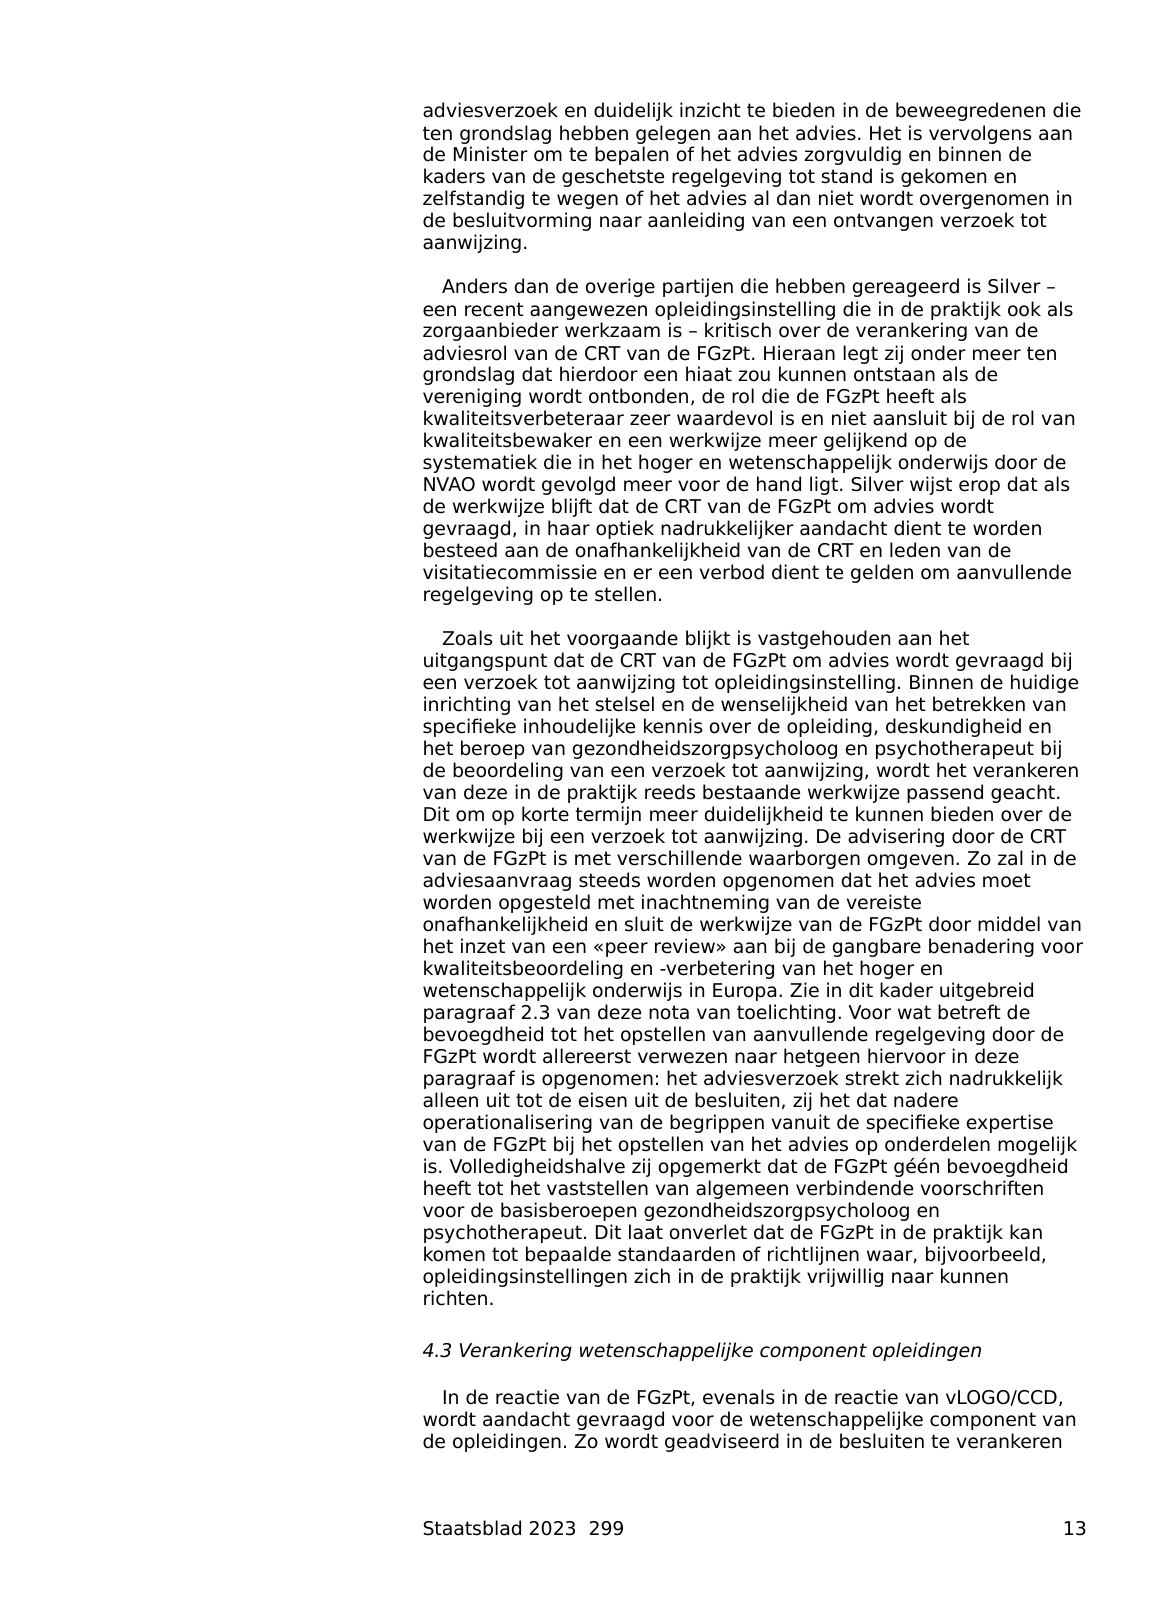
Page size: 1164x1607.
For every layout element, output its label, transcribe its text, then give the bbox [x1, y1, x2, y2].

subtitle 4.3 Verankering wetenschappelijke component opleidingen [422, 1340, 1087, 1362]
text adviesverzoek en duidelijk inzicht te bieden in de beweegredenen die ten grondslag hebben gelegen aan het advies. Het is vervolgens aan de Minister om te bepalen of het advies zorgvuldig en binnen de kaders van de geschetste regelgeving tot stand is gekomen en zelfstandig te wegen of het advies al dan niet wordt overgenomen in de besluitvorming naar aanleiding van een ontvangen verzoek tot aanwijzing. [422, 100, 1087, 254]
text Zoals uit het voorgaande blijkt is vastgehouden aan het uitgangspunt dat de CRT van de FGzPt om advies wordt gevraagd bij een verzoek tot aanwijzing tot opleidingsinstelling. Binnen de huidige inrichting van het stelsel en de wenselijkheid van het betrekken van specifieke inhoudelijke kennis over de opleiding, deskundigheid en het beroep van gezondheidszorgpsycholoog en psychotherapeut bij de beoordeling van een verzoek tot aanwijzing, wordt het verankeren van deze in de praktijk reeds bestaande werkwijze passend geacht. Dit om op korte termijn meer duidelijkheid te kunnen bieden over de werkwijze bij een verzoek tot aanwijzing. De advisering door de CRT van de FGzPt is met verschillende waarborgen omgeven. Zo zal in de adviesaanvraag steeds worden opgenomen dat het advies moet worden opgesteld met inachtneming van de vereiste onafhankelijkheid en sluit de werkwijze van de FGzPt door middel van het inzet van een «peer review» aan bij de gangbare benadering voor kwaliteitsbeoordeling en -verbetering van het hoger en wetenschappelijk onderwijs in Europa. Zie in dit kader uitgebreid paragraaf 2.3 van deze nota van toelichting. Voor wat betreft de bevoegdheid tot het opstellen van aanvullende regelgeving door de FGzPt wordt allereerst verwezen naar hetgeen hiervoor in deze paragraaf is opgenomen: het adviesverzoek strekt zich nadrukkelijk alleen uit tot de eisen uit de besluiten, zij het dat nadere operationalisering van de begrippen vanuit de specifieke expertise van de FGzPt bij het opstellen van het advies op onderdelen mogelijk is. Volledigheidshalve zij opgemerkt dat de FGzPt géén bevoegdheid heeft tot het vaststellen van algemeen verbindende voorschriften voor de basisberoepen gezondheidszorgpsycholoog en psychotherapeut. Dit laat onverlet dat de FGzPt in de praktijk kan komen tot bepaalde standaarden of richtlijnen waar, bijvoorbeeld, opleidingsinstellingen zich in de praktijk vrijwillig naar kunnen richten. [422, 628, 1087, 1310]
text In de reactie van de FGzPt, evenals in de reactie van vLOGO/CCD, wordt aandacht gevraagd voor de wetenschappelijke component van de opleidingen. Zo wordt geadviseerd in de besluiten te verankeren [422, 1387, 1087, 1453]
text Anders dan de overige partijen die hebben gereageerd is Silver – een recent aangewezen opleidingsinstelling die in de praktijk ook als zorgaanbieder werkzaam is – kritisch over de verankering van de adviesrol van de CRT van de FGzPt. Hieraan legt zij onder meer ten grondslag dat hierdoor een hiaat zou kunnen ontstaan als de vereniging wordt ontbonden, de rol die de FGzPt heeft als kwaliteitsverbeteraar zeer waardevol is en niet aansluit bij de rol van kwaliteitsbewaker en een werkwijze meer gelijkend op de systematiek die in het hoger en wetenschappelijk onderwijs door de NVAO wordt gevolgd meer voor de hand ligt. Silver wijst erop dat als de werkwijze blijft dat de CRT van de FGzPt om advies wordt gevraagd, in haar optiek nadrukkelijker aandacht dient te worden besteed aan de onafhankelijkheid van de CRT en leden van de visitatiecommissie en er een verbod dient te gelden om aanvullende regelgeving op te stellen. [422, 276, 1087, 606]
